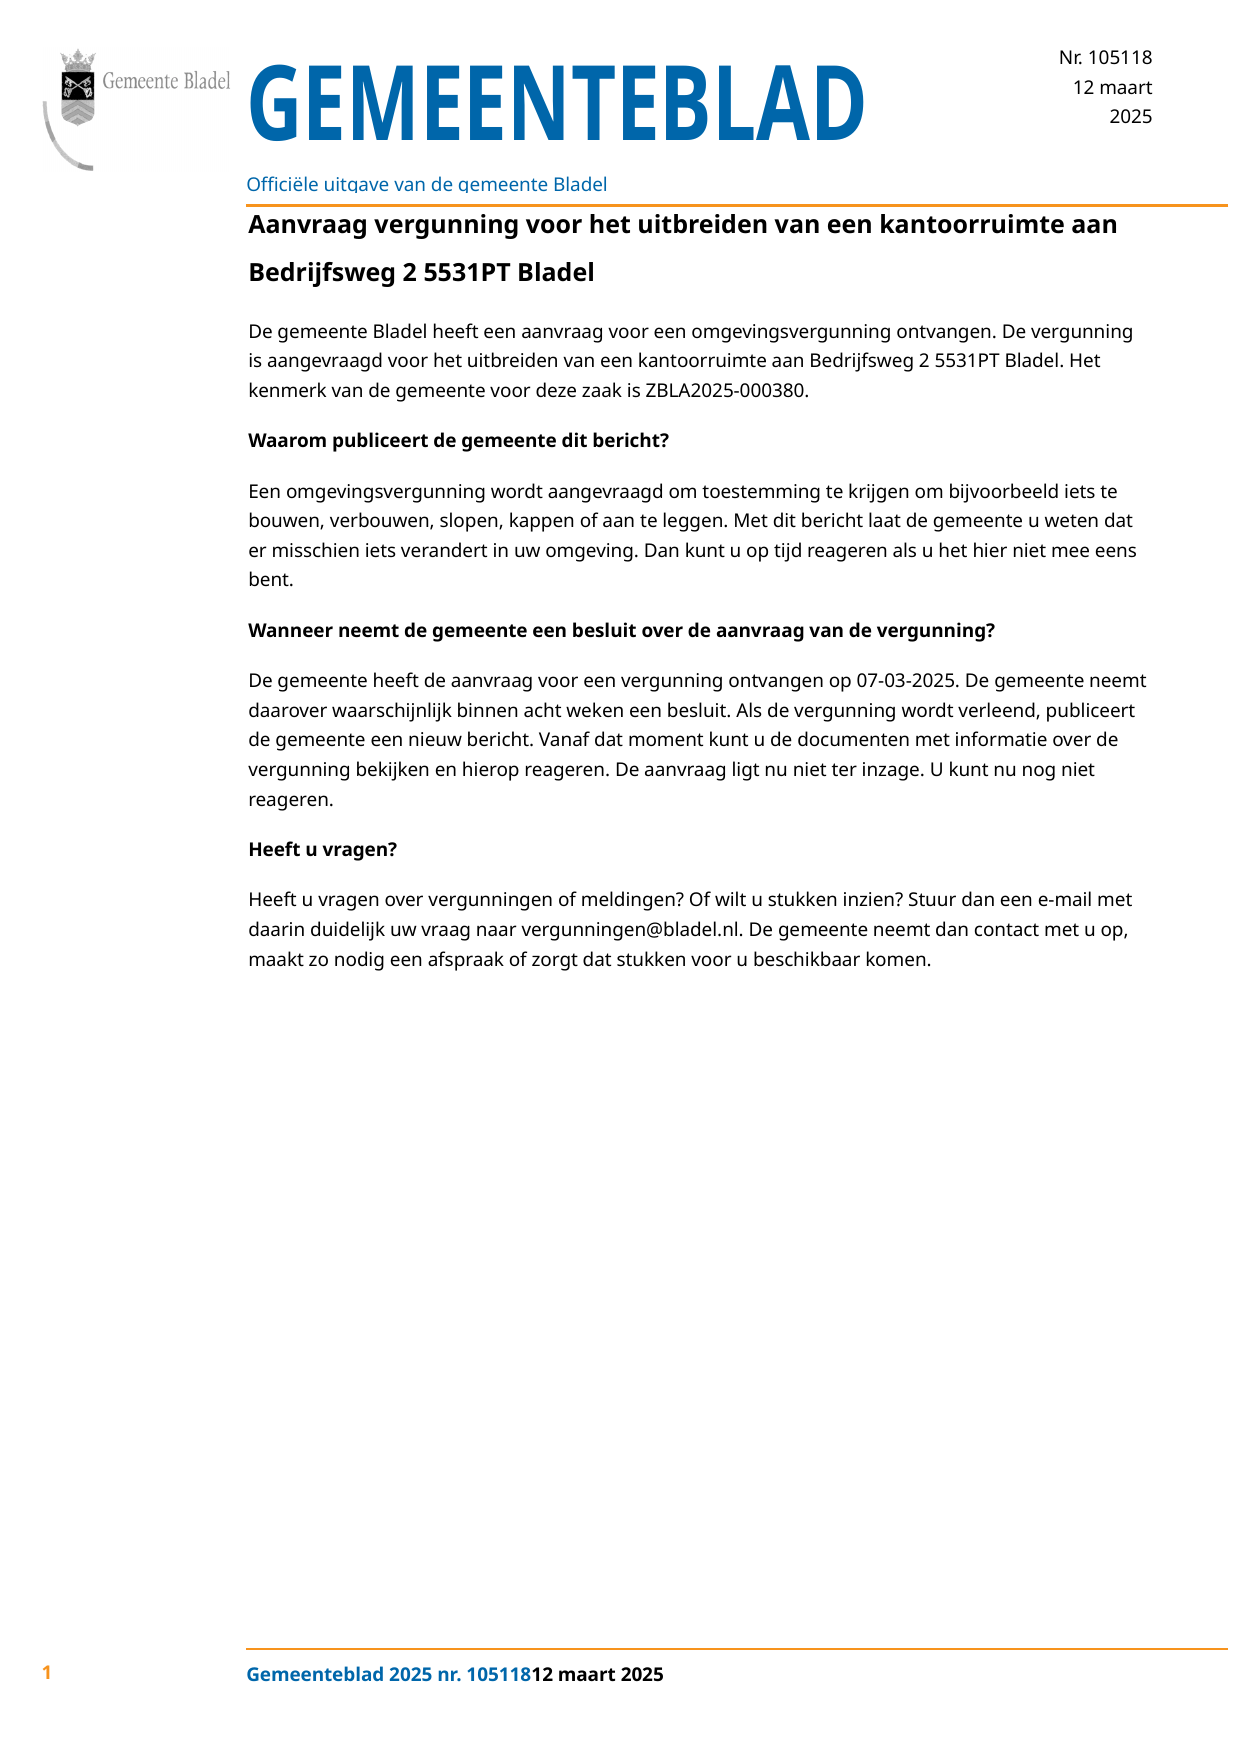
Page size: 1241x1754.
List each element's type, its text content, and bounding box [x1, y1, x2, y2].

text De gemeente heeft de aanvraag voor een vergunning ontvangen op 07-03-2025. De gemeente neemt daarover waarschijnlijk binnen acht weken een besluit. Als de vergunning wordt verleend, publiceert de gemeente een nieuw bericht. Vanaf dat moment kunt u de documenten met informatie over de vergunning bekijken en hierop reageren. De aanvraag ligt nu niet ter inzage. U kunt nu nog niet reageren. [248, 667, 1152, 812]
text Waarom publiceert de gemeente dit bericht? [248, 427, 1152, 453]
text Wanneer neemt de gemeente een besluit over de aanvraag van de vergunning? [248, 617, 1152, 643]
text Aanvraag vergunning voor het uitbreiden van een kantoorruimte aan Bedrijfsweg 2 5531PT Bladel [248, 207, 1152, 288]
text Een omgevingsvergunning wordt aangevraagd om toestemming te krijgen om bijvoorbeeld iets te bouwen, verbouwen, slopen, kappen of aan te leggen. Met dit bericht laat de gemeente u weten dat er misschien iets verandert in uw omgeving. Dan kunt u op tijd reageren als u het hier niet mee eens bent. [248, 478, 1152, 592]
picture [41, 47, 231, 172]
text Heeft u vragen over vergunningen of meldingen? Of wilt u stukken inzien? Stuur dan een e-mail met daarin duidelijk uw vraag naar vergunningen@bladel.nl. De gemeente neemt dan contact met u op, maakt zo nodig een afspraak of zorgt dat stukken voor u beschikbaar komen. [248, 887, 1152, 972]
text De gemeente Bladel heeft een aanvraag voor een omgevingsvergunning ontvangen. De vergunning is aangevraagd voor het uitbreiden van een kantoorruimte aan Bedrijfsweg 2 5531PT Bladel. Het kenmerk van de gemeente voor deze zaak is ZBLA2025-000380. [248, 318, 1152, 403]
text Heeft u vragen? [248, 836, 1152, 862]
